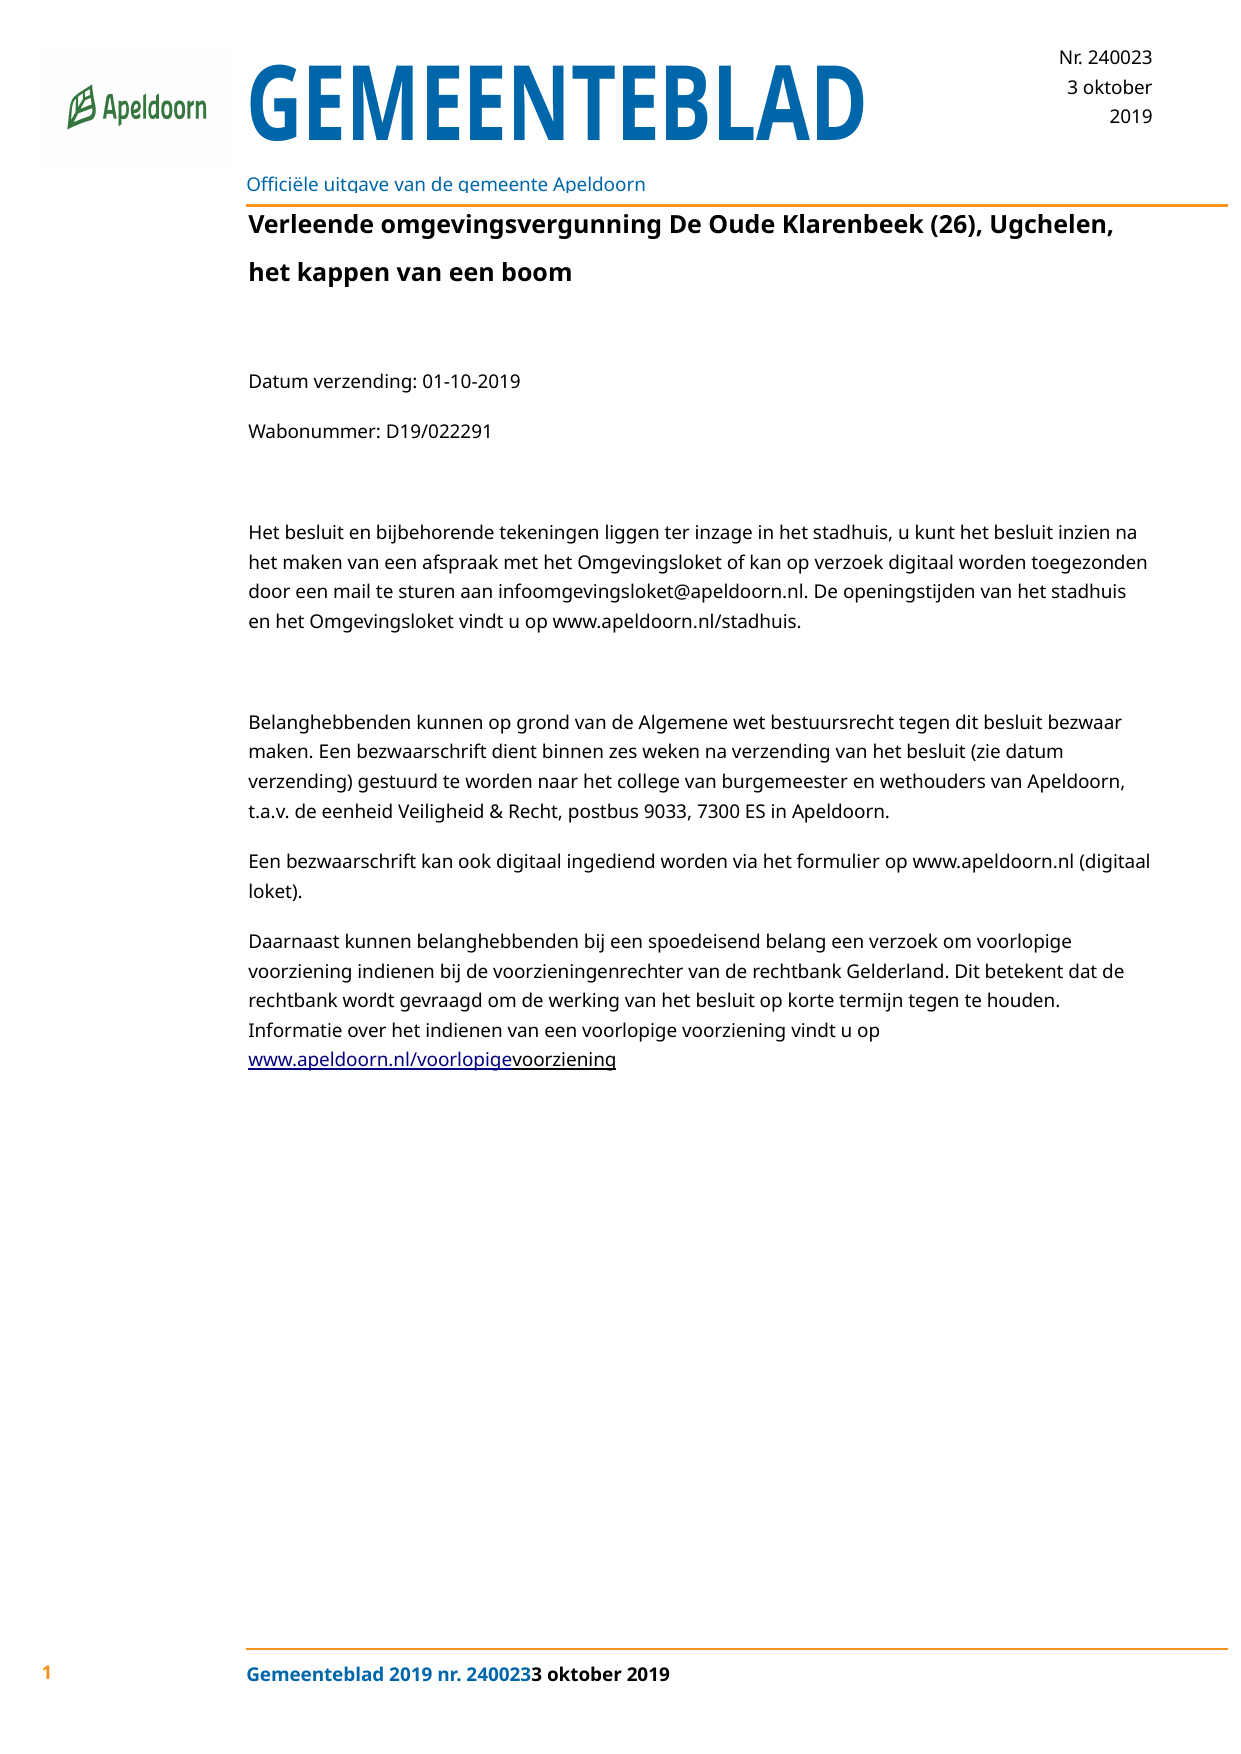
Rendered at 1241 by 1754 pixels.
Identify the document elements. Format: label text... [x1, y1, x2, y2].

text Datum verzending: 01-10-2019 [248, 368, 1152, 394]
text Daarnaast kunnen belanghebbenden bij een spoedeisend belang een verzoek om voorlopige voorziening indienen bij de voorzieningenrechter van de rechtbank Gelderland. Dit betekent dat de rechtbank wordt gevraagd om de werking van het besluit op korte termijn tegen te houden. Informatie over het indienen van een voorlopige voorziening vindt u op www.apeldoorn.nl/voorlopigevoorziening [248, 928, 1152, 1072]
text Een bezwaarschrift kan ook digitaal ingediend worden via het formulier op www.apeldoorn.nl (digitaal loket). [248, 848, 1152, 904]
picture [41, 47, 231, 172]
text Het besluit en bijbehorende tekeningen liggen ter inzage in het stadhuis, u kunt het besluit inzien na het maken van een afspraak met het Omgevingsloket of kan op verzoek digitaal worden toegezonden door een mail te sturen aan infoomgevingsloket@apeldoorn.nl. De openingstijden van het stadhuis en het Omgevingsloket vindt u op www.apeldoorn.nl/stadhuis. [248, 519, 1152, 634]
text Verleende omgevingsvergunning De Oude Klarenbeek (26), Ugchelen, het kappen van een boom [248, 207, 1152, 288]
text Belanghebbenden kunnen op grond van de Algemene wet bestuursrecht tegen dit besluit bezwaar maken. Een bezwaarschrift dient binnen zes weken na verzending van het besluit (zie datum verzending) gestuurd te worden naar het college van burgemeester en wethouders van Apeldoorn, t.a.v. de eenheid Veiligheid & Recht, postbus 9033, 7300 ES in Apeldoorn. [248, 709, 1152, 824]
text Wabonummer: D19/022291 [248, 419, 1152, 444]
